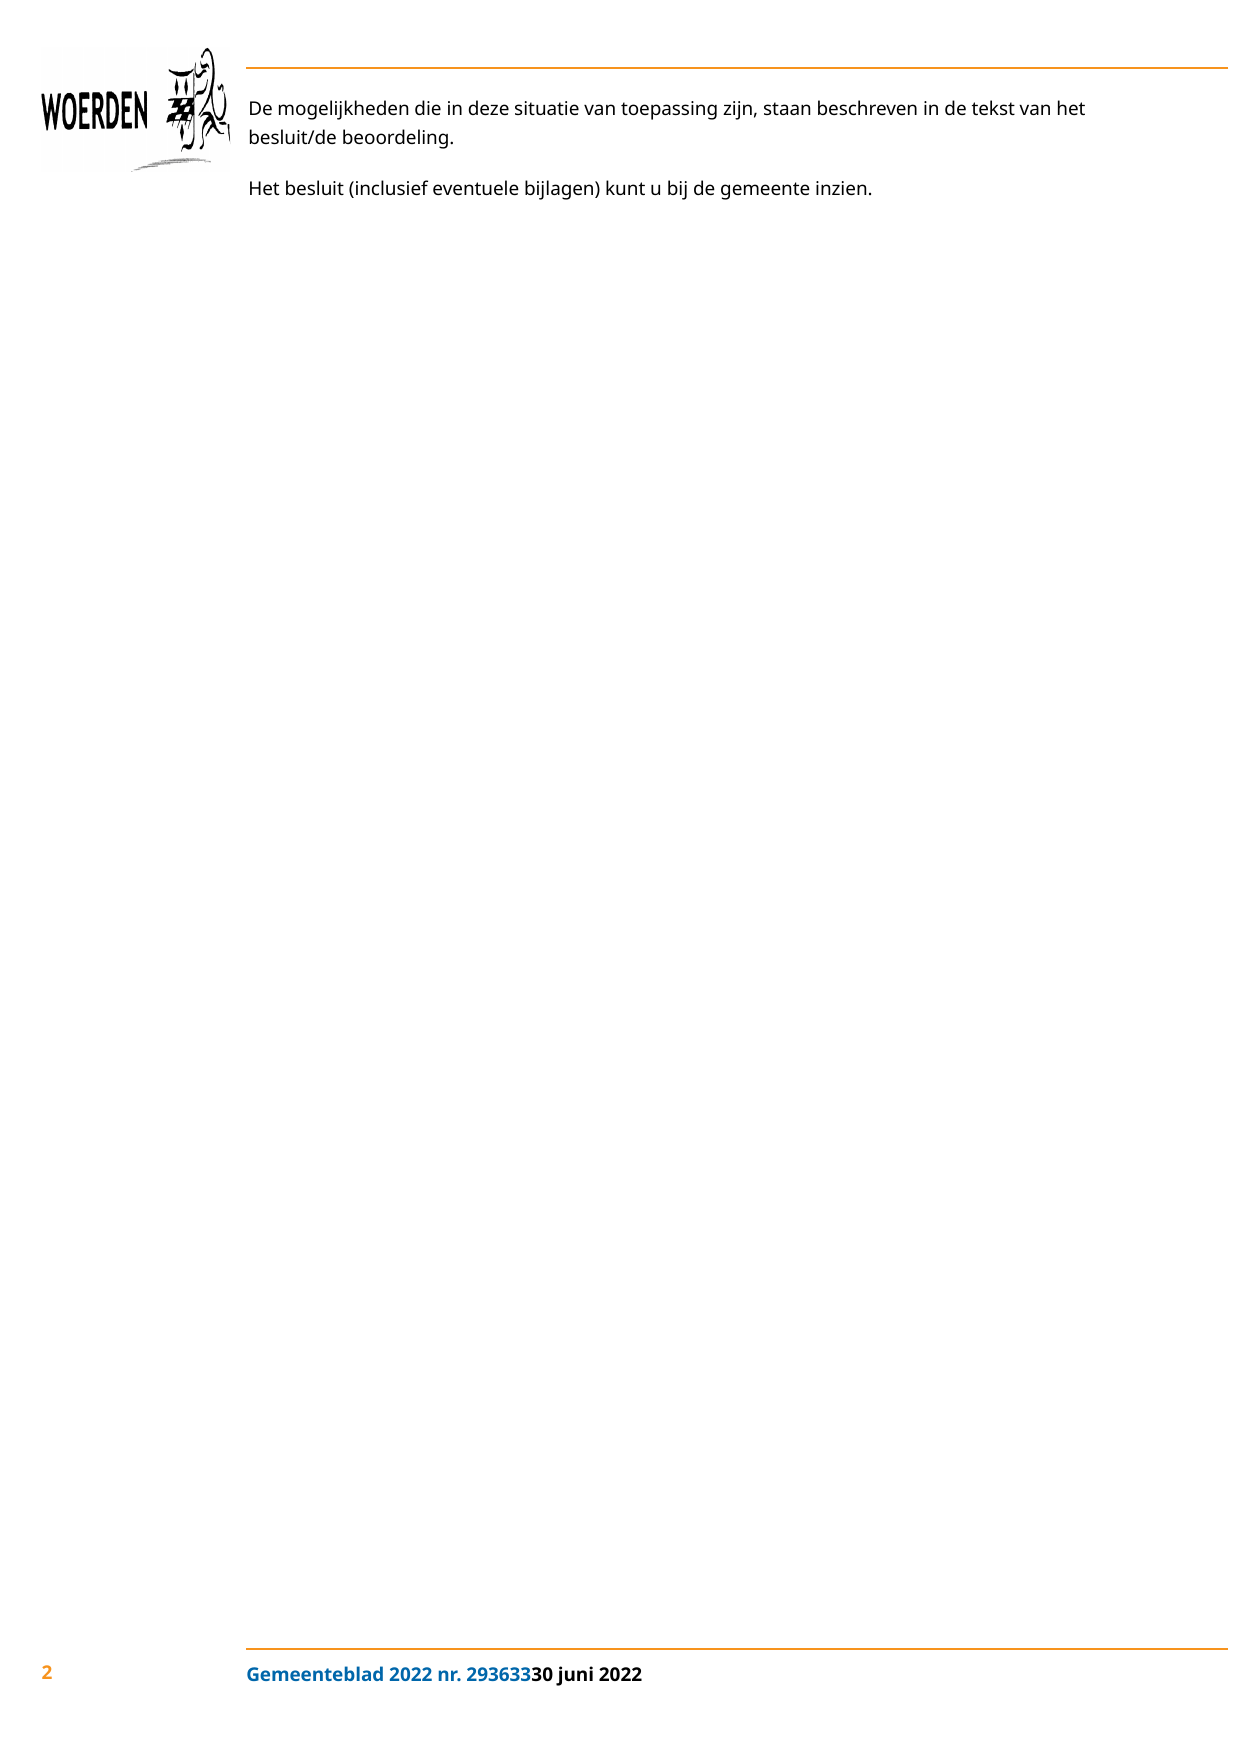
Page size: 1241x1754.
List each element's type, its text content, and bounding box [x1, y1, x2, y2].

text De mogelijkheden die in deze situatie van toepassing zijn, staan beschreven in de tekst van het besluit/de beoordeling. [248, 95, 1152, 150]
text Het besluit (inclusief eventuele bijlagen) kunt u bij de gemeente inzien. [248, 175, 1152, 201]
picture [41, 47, 231, 172]
